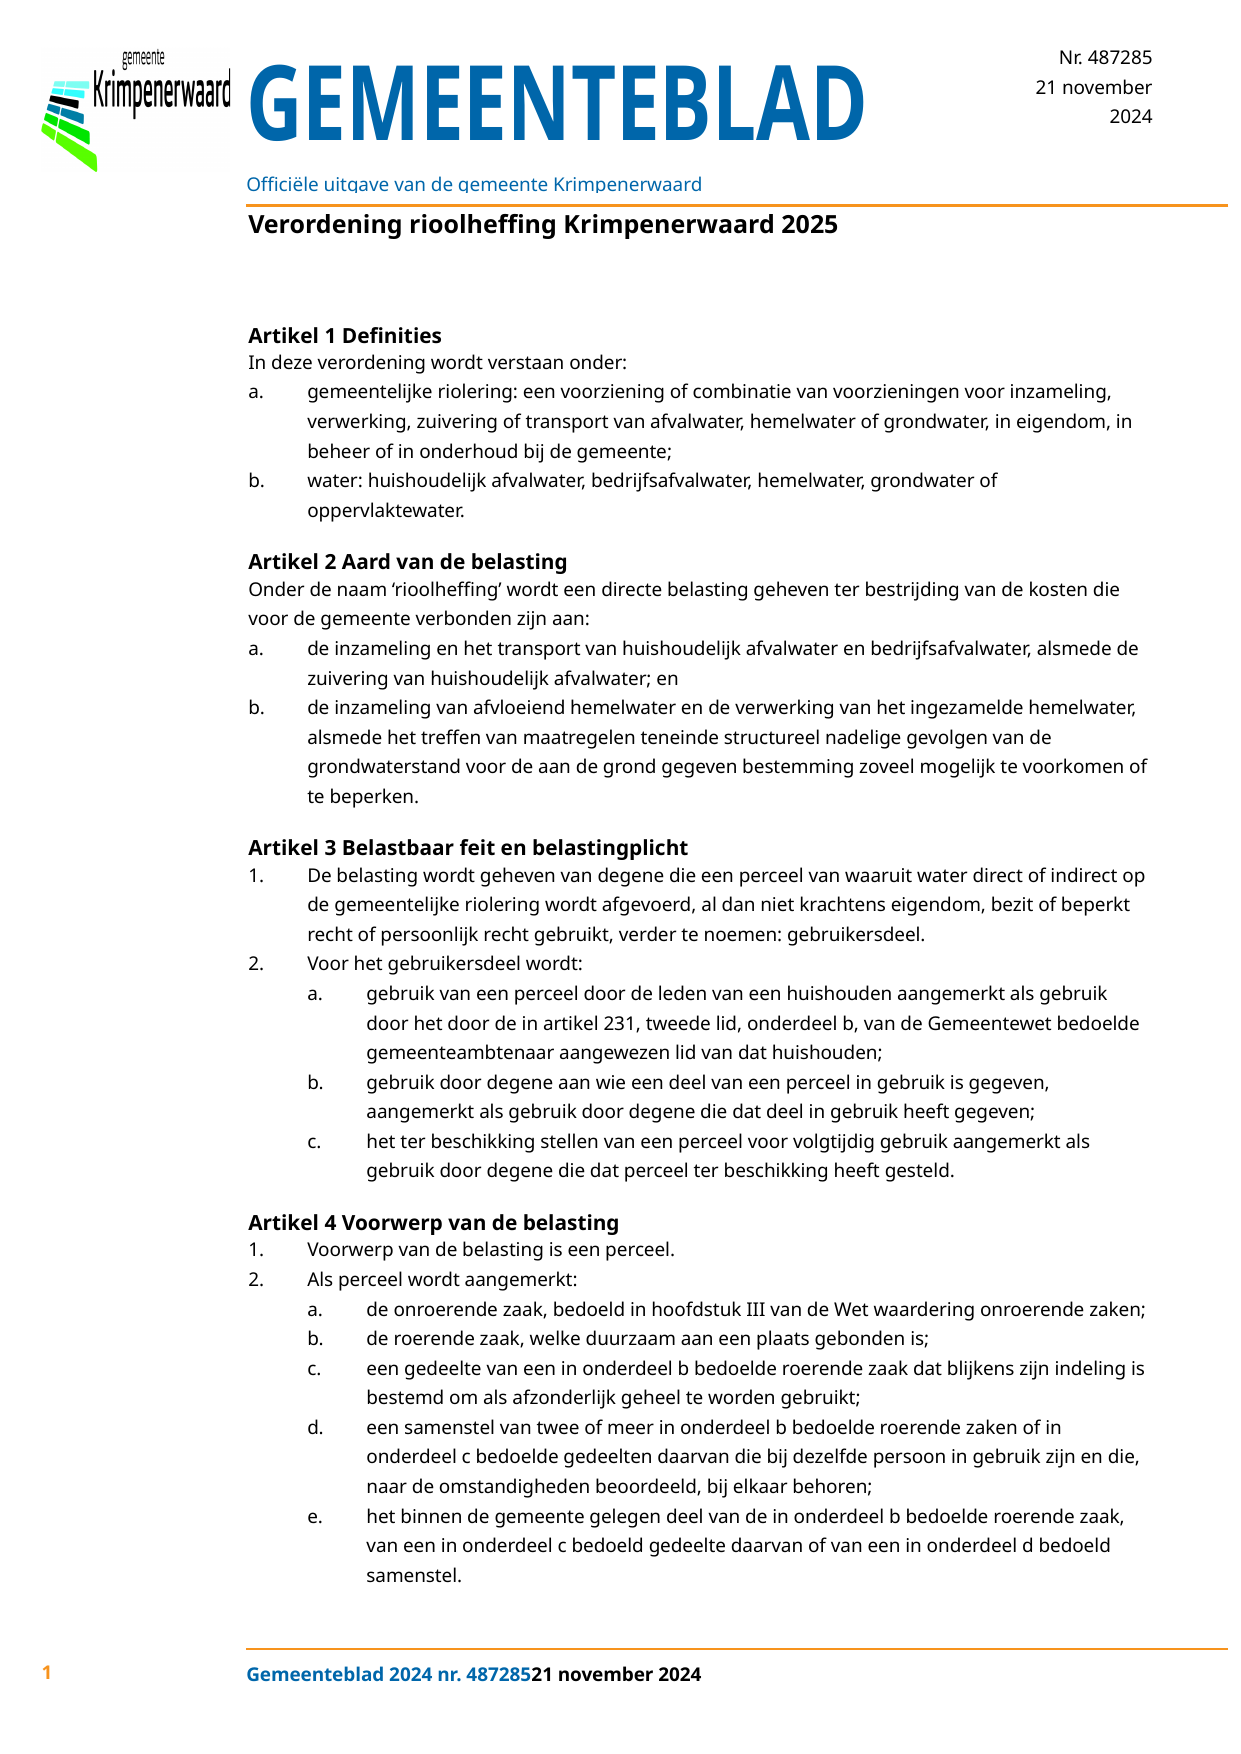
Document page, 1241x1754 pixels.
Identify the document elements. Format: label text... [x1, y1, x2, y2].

text Artikel 3 Belastbaar feit en belastingplicht [248, 833, 1152, 862]
list de onroerende zaak, bedoeld in hoofdstuk III van de Wet waardering onroerende zaken; [307, 1296, 1152, 1321]
list een samenstel van twee of meer in onderdeel b bedoelde roerende zaken of in onderdeel c bedoelde gedeelten daarvan die bij dezelfde persoon in gebruik zijn en die, naar de omstandigheden beoordeeld, bij elkaar behoren; [307, 1414, 1152, 1499]
list het binnen de gemeente gelegen deel van de in onderdeel b bedoelde roerende zaak, van een in onderdeel c bedoeld gedeelte daarvan of van een in onderdeel d bedoeld samenstel. [307, 1503, 1152, 1588]
list gebruik van een perceel door de leden van een huishouden aangemerkt als gebruik door het door de in artikel 231, tweede lid, onderdeel b, van de Gemeentewet bedoelde gemeenteambtenaar aangewezen lid van dat huishouden; [307, 980, 1152, 1065]
text In deze verordening wordt verstaan onder: [248, 349, 1152, 375]
text Artikel 1 Definities [248, 321, 1152, 349]
text Onder de naam ‘rioolheffing’ wordt een directe belasting geheven ter bestrijding van de kosten die voor de gemeente verbonden zijn aan: [248, 576, 1152, 631]
list De belasting wordt geheven van degene die een perceel van waaruit water direct of indirect op de gemeentelijke riolering wordt afgevoerd, al dan niet krachtens eigendom, bezit of beperkt recht of persoonlijk recht gebruikt, verder te noemen: gebruikersdeel. [248, 862, 1152, 947]
list een gedeelte van een in onderdeel b bedoelde roerende zaak dat blijkens zijn indeling is bestemd om als afzonderlijk geheel te worden gebruikt; [307, 1355, 1152, 1410]
picture [41, 47, 231, 172]
text Artikel 2 Aard van de belasting [248, 547, 1152, 576]
text Artikel 4 Voorwerp van de belasting [248, 1208, 1152, 1237]
list gebruik door degene aan wie een deel van een perceel in gebruik is gegeven, aangemerkt als gebruik door degene die dat deel in gebruik heeft gegeven; [307, 1069, 1152, 1124]
list de roerende zaak, welke duurzaam aan een plaats gebonden is; [307, 1325, 1152, 1351]
list de inzameling van afvloeiend hemelwater en de verwerking van het ingezamelde hemelwater, alsmede het treffen van maatregelen teneinde structureel nadelige gevolgen van de grondwaterstand voor de aan de grond gegeven bestemming zoveel mogelijk te voorkomen of te beperken. [248, 694, 1152, 809]
text Verordening rioolheffing Krimpenerwaard 2025 [248, 207, 1152, 241]
list gemeentelijke riolering: een voorziening of combinatie van voorzieningen voor inzameling, verwerking, zuivering of transport van afvalwater, hemelwater of grondwater, in eigendom, in beheer of in onderhoud bij de gemeente; [248, 379, 1152, 464]
list het ter beschikking stellen van een perceel voor volgtijdig gebruik aangemerkt als gebruik door degene die dat perceel ter beschikking heeft gesteld. [307, 1128, 1152, 1183]
list Voor het gebruikersdeel wordt: [248, 951, 1152, 976]
list water: huishoudelijk afvalwater, bedrijfsafvalwater, hemelwater, grondwater of oppervlaktewater. [248, 467, 1152, 523]
list de inzameling en het transport van huishoudelijk afvalwater en bedrijfsafvalwater, alsmede de zuivering van huishoudelijk afvalwater; en [248, 635, 1152, 690]
list Als perceel wordt aangemerkt: [248, 1266, 1152, 1292]
list Voorwerp van de belasting is een perceel. [248, 1237, 1152, 1262]
